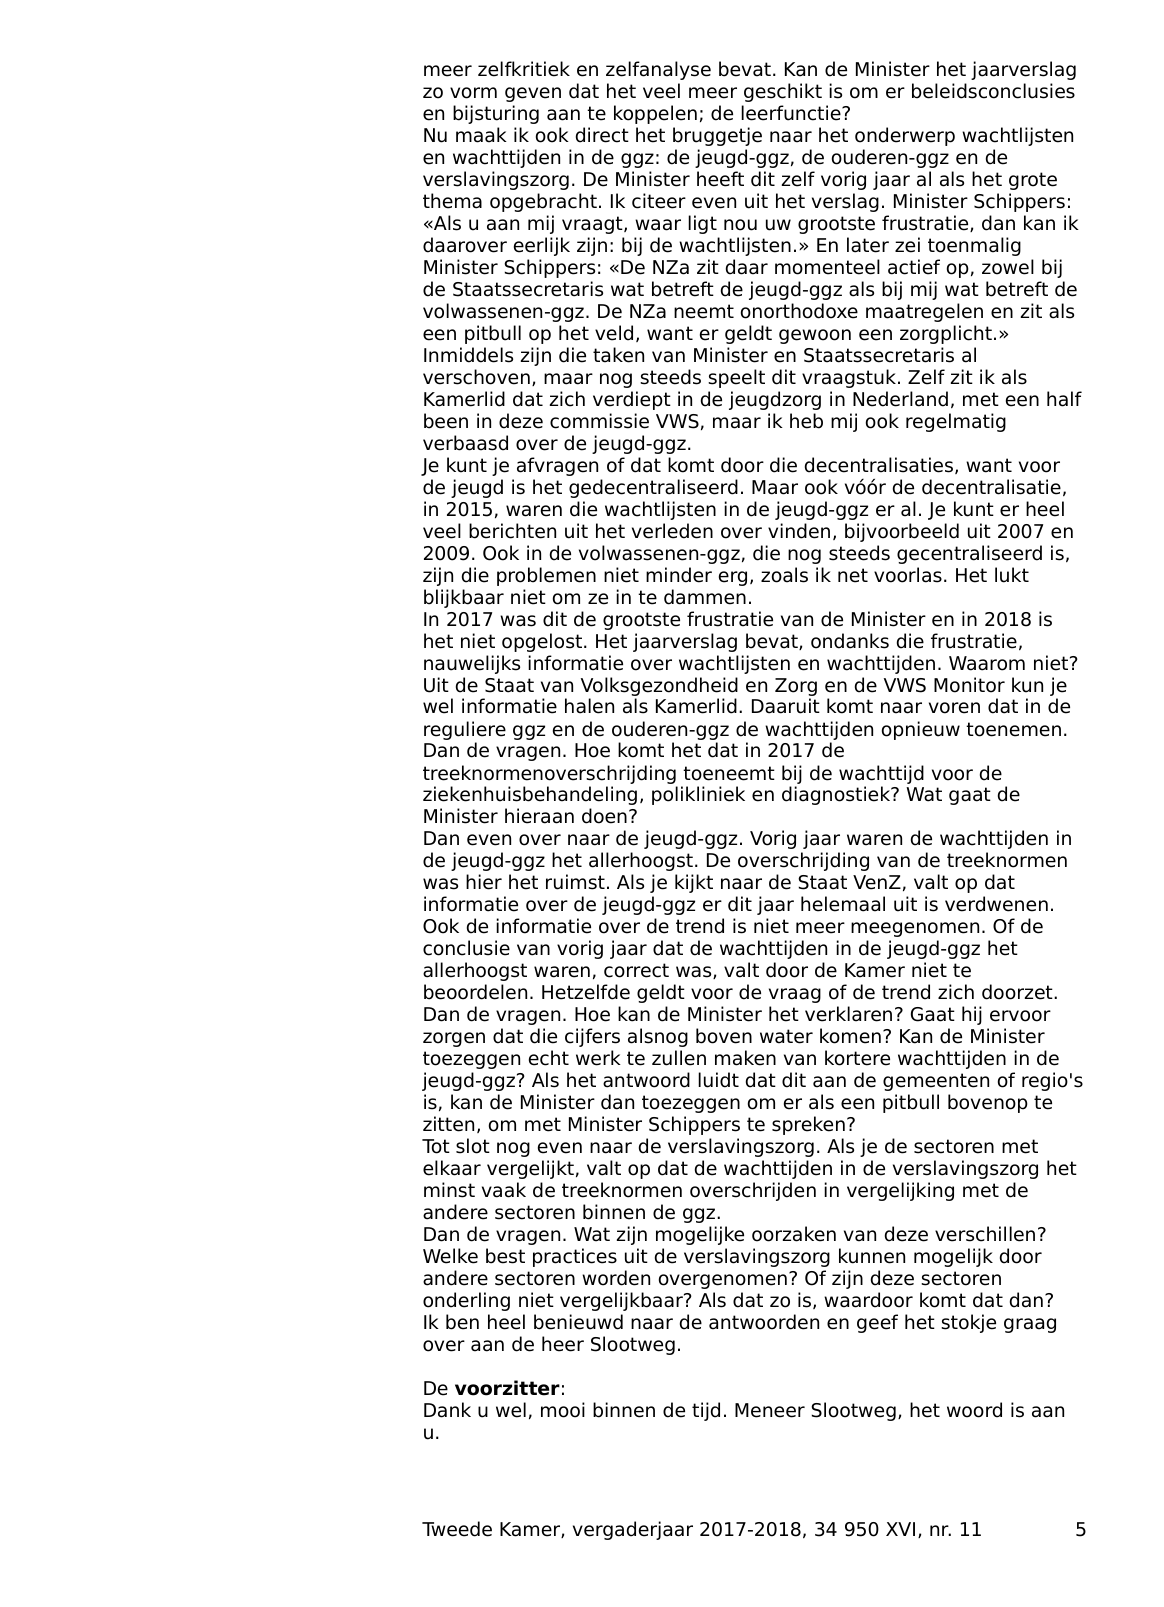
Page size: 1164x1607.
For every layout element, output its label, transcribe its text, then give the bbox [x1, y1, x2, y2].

text Je kunt je afvragen of dat komt door die decentralisaties, want voor de jeugd is het gedecentraliseerd. Maar ook vóór de decentralisatie, in 2015, waren die wachtlijsten in de jeugd-ggz er al. Je kunt er heel veel berichten uit het verleden over vinden, bijvoorbeeld uit 2007 en 2009. Ook in de volwassenen-ggz, die nog steeds gecentraliseerd is, zijn die problemen niet minder erg, zoals ik net voorlas. Het lukt blijkbaar niet om ze in te dammen. [422, 455, 1087, 608]
text In 2017 was dit de grootste frustratie van de Minister en in 2018 is het niet opgelost. Het jaarverslag bevat, ondanks die frustratie, nauwelijks informatie over wachtlijsten en wachttijden. Waarom niet? Uit de Staat van Volksgezondheid en Zorg en de VWS Monitor kun je wel informatie halen als Kamerlid. Daaruit komt naar voren dat in de reguliere ggz en de ouderen-ggz de wachttijden opnieuw toenemen. Dan de vragen. Hoe komt het dat in 2017 de treeknormenoverschrijding toeneemt bij de wachttijd voor de ziekenhuisbehandeling, polikliniek en diagnostiek? Wat gaat de Minister hieraan doen? [422, 608, 1087, 828]
text De voorzitter: [422, 1378, 1087, 1400]
text Dan de vragen. Hoe kan de Minister het verklaren? Gaat hij ervoor zorgen dat die cijfers alsnog boven water komen? Kan de Minister toezeggen echt werk te zullen maken van kortere wachttijden in de jeugd-ggz? Als het antwoord luidt dat dit aan de gemeenten of regio's is, kan de Minister dan toezeggen om er als een pitbull bovenop te zitten, om met Minister Schippers te spreken? [422, 1004, 1087, 1136]
text Dank u wel, mooi binnen de tijd. Meneer Slootweg, het woord is aan u. [422, 1400, 1087, 1444]
text meer zelfkritiek en zelfanalyse bevat. Kan de Minister het jaarverslag zo vorm geven dat het veel meer geschikt is om er beleidsconclusies en bijsturing aan te koppelen; de leerfunctie? [422, 59, 1087, 125]
text Dan even over naar de jeugd-ggz. Vorig jaar waren de wachttijden in de jeugd-ggz het allerhoogst. De overschrijding van de treeknormen was hier het ruimst. Als je kijkt naar de Staat VenZ, valt op dat informatie over de jeugd-ggz er dit jaar helemaal uit is verdwenen. Ook de informatie over de trend is niet meer meegenomen. Of de conclusie van vorig jaar dat de wachttijden in de jeugd-ggz het allerhoogst waren, correct was, valt door de Kamer niet te beoordelen. Hetzelfde geldt voor de vraag of de trend zich doorzet. [422, 828, 1087, 1004]
text Dan de vragen. Wat zijn mogelijke oorzaken van deze verschillen? Welke best practices uit de verslavingszorg kunnen mogelijk door andere sectoren worden overgenomen? Of zijn deze sectoren onderling niet vergelijkbaar? Als dat zo is, waardoor komt dat dan? [422, 1224, 1087, 1312]
text Ik ben heel benieuwd naar de antwoorden en geef het stokje graag over aan de heer Slootweg. [422, 1312, 1087, 1356]
text Tot slot nog even naar de verslavingszorg. Als je de sectoren met elkaar vergelijkt, valt op dat de wachttijden in de verslavingszorg het minst vaak de treeknormen overschrijden in vergelijking met de andere sectoren binnen de ggz. [422, 1136, 1087, 1224]
text Inmiddels zijn die taken van Minister en Staatssecretaris al verschoven, maar nog steeds speelt dit vraagstuk. Zelf zit ik als Kamerlid dat zich verdiept in de jeugdzorg in Nederland, met een half been in deze commissie VWS, maar ik heb mij ook regelmatig verbaasd over de jeugd-ggz. [422, 345, 1087, 455]
text Nu maak ik ook direct het bruggetje naar het onderwerp wachtlijsten en wachttijden in de ggz: de jeugd-ggz, de ouderen-ggz en de verslavingszorg. De Minister heeft dit zelf vorig jaar al als het grote thema opgebracht. Ik citeer even uit het verslag. Minister Schippers: «Als u aan mij vraagt, waar ligt nou uw grootste frustratie, dan kan ik daarover eerlijk zijn: bij de wachtlijsten.» En later zei toenmalig Minister Schippers: «De NZa zit daar momenteel actief op, zowel bij de Staatssecretaris wat betreft de jeugd-ggz als bij mij wat betreft de volwassenen-ggz. De NZa neemt onorthodoxe maatregelen en zit als een pitbull op het veld, want er geldt gewoon een zorgplicht.» [422, 125, 1087, 345]
